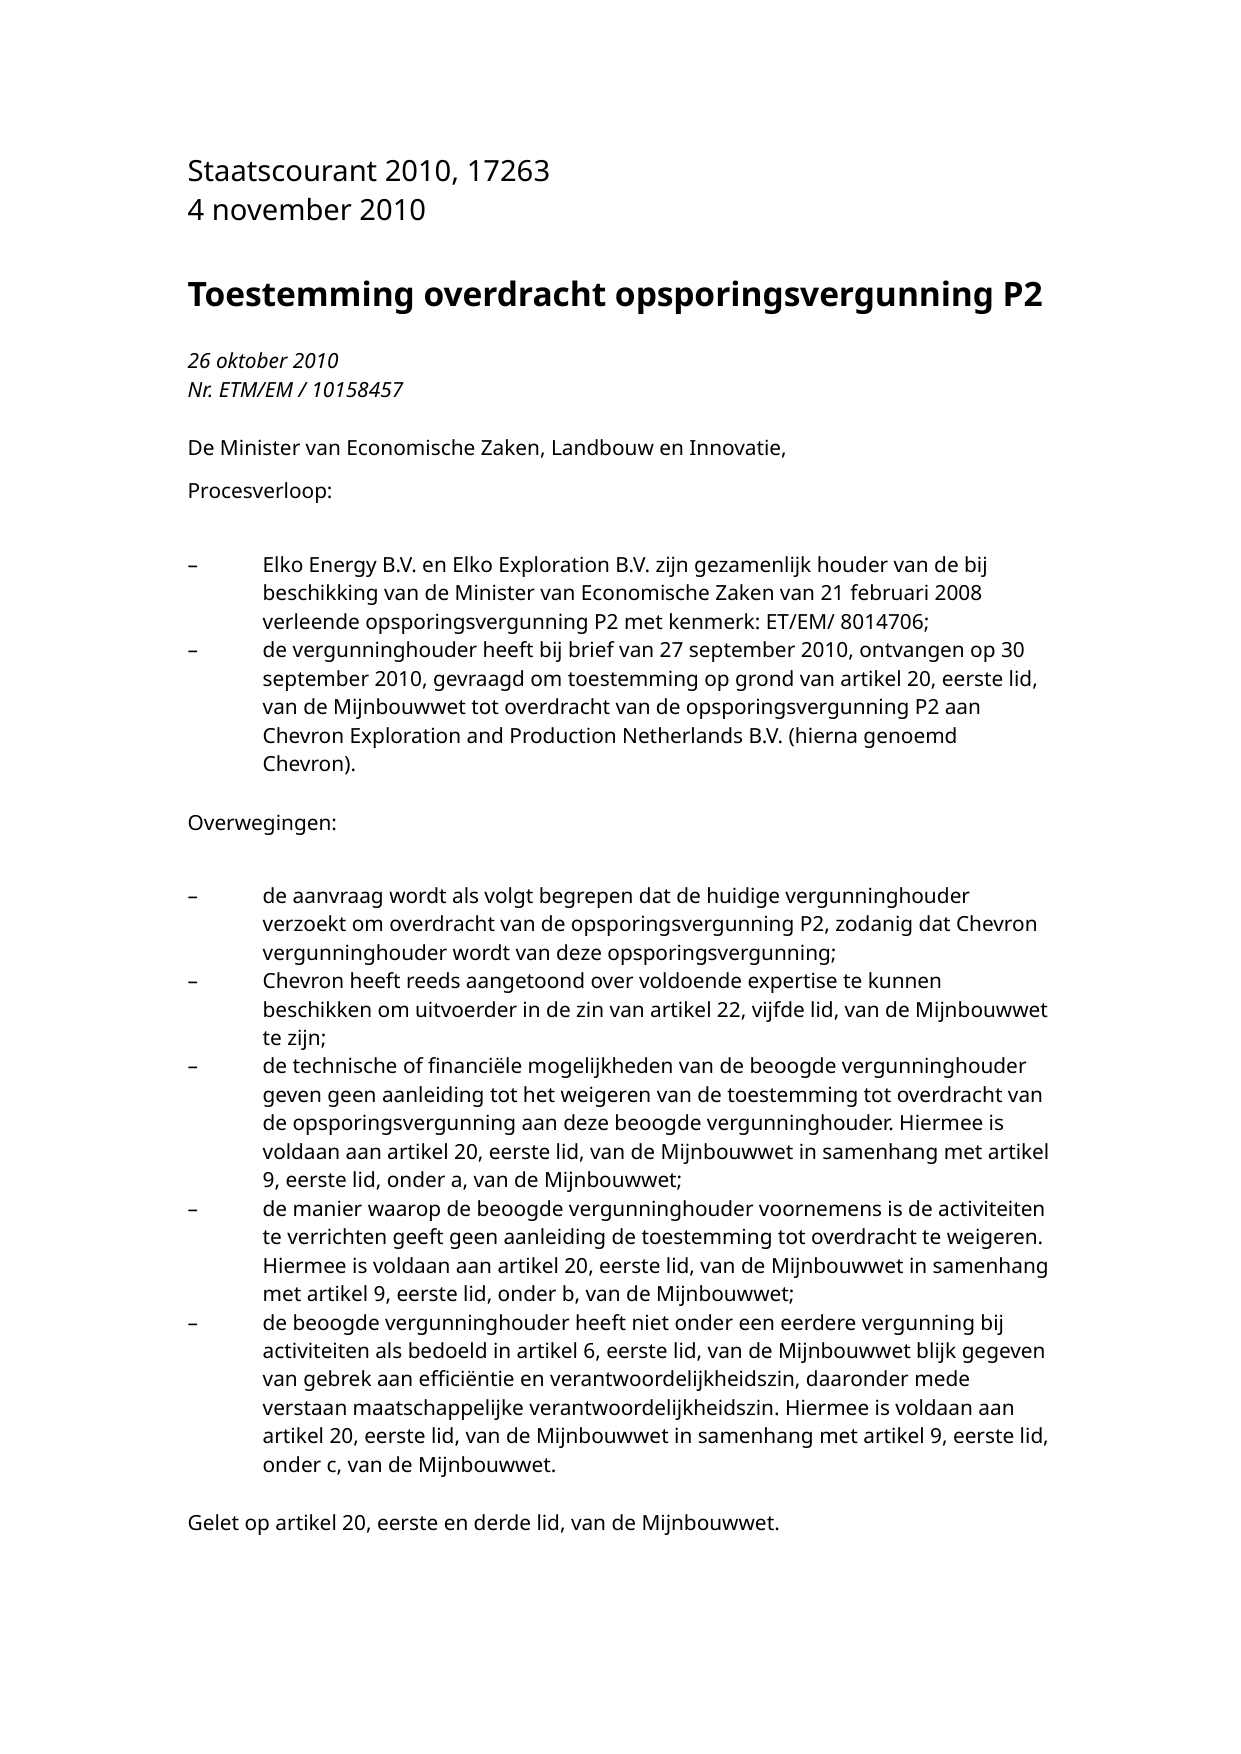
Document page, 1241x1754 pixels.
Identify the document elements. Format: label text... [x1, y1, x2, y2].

text Staatscourant 2010, 17263 [187, 150, 1053, 190]
text Overwegingen: [187, 808, 1053, 836]
text Nr. ETM/EM / 10158457 [187, 375, 1053, 403]
list de vergunninghouder heeft bij brief van 27 september 2010, ontvangen op 30 september 2010, gevraagd om toestemming op grond van artikel 20, eerste lid, van de Mijnbouwwet tot overdracht van de opsporingsvergunning P2 aan Chevron Exploration and Production Netherlands B.V. (hierna genoemd Chevron). [187, 635, 1053, 778]
text 26 oktober 2010 [187, 346, 1053, 375]
list de beoogde vergunninghouder heeft niet onder een eerdere vergunning bij activiteiten als bedoeld in artikel 6, eerste lid, van de Mijnbouwwet blijk gegeven van gebrek aan efficiëntie en verantwoordelijkheidszin, daaronder mede verstaan maatschappelijke verantwoordelijkheidszin. Hiermee is voldaan aan artikel 20, eerste lid, van de Mijnbouwwet in samenhang met artikel 9, eerste lid, onder c, van de Mijnbouwwet. [187, 1308, 1053, 1478]
list Elko Energy B.V. en Elko Exploration B.V. zijn gezamenlijk houder van de bij beschikking van de Minister van Economische Zaken van 21 februari 2008 verleende opsporingsvergunning P2 met kenmerk: ET/EM/ 8014706; [187, 550, 1053, 635]
subtitle Toestemming overdracht opsporingsvergunning P2 [187, 271, 1053, 316]
list Chevron heeft reeds aangetoond over voldoende expertise te kunnen beschikken om uitvoerder in de zin van artikel 22, vijfde lid, van de Mijnbouwwet te zijn; [187, 966, 1053, 1052]
text Gelet op artikel 20, eerste en derde lid, van de Mijnbouwwet. [187, 1508, 1053, 1537]
text 4 november 2010 [187, 190, 1053, 229]
list de aanvraag wordt als volgt begrepen dat de huidige vergunninghouder verzoekt om overdracht van de opsporingsvergunning P2, zodanig dat Chevron vergunninghouder wordt van deze opsporingsvergunning; [187, 881, 1053, 966]
list de technische of financiële mogelijkheden van de beoogde vergunninghouder geven geen aanleiding tot het weigeren van de toestemming tot overdracht van de opsporingsvergunning aan deze beoogde vergunninghouder. Hiermee is voldaan aan artikel 20, eerste lid, van de Mijnbouwwet in samenhang met artikel 9, eerste lid, onder a, van de Mijnbouwwet; [187, 1052, 1053, 1194]
text De Minister van Economische Zaken, Landbouw en Innovatie, [187, 433, 1053, 462]
text Procesverloop: [187, 477, 1053, 505]
list de manier waarop de beoogde vergunninghouder voornemens is de activiteiten te verrichten geeft geen aanleiding de toestemming tot overdracht te weigeren. Hiermee is voldaan aan artikel 20, eerste lid, van de Mijnbouwwet in samenhang met artikel 9, eerste lid, onder b, van de Mijnbouwwet; [187, 1194, 1053, 1308]
